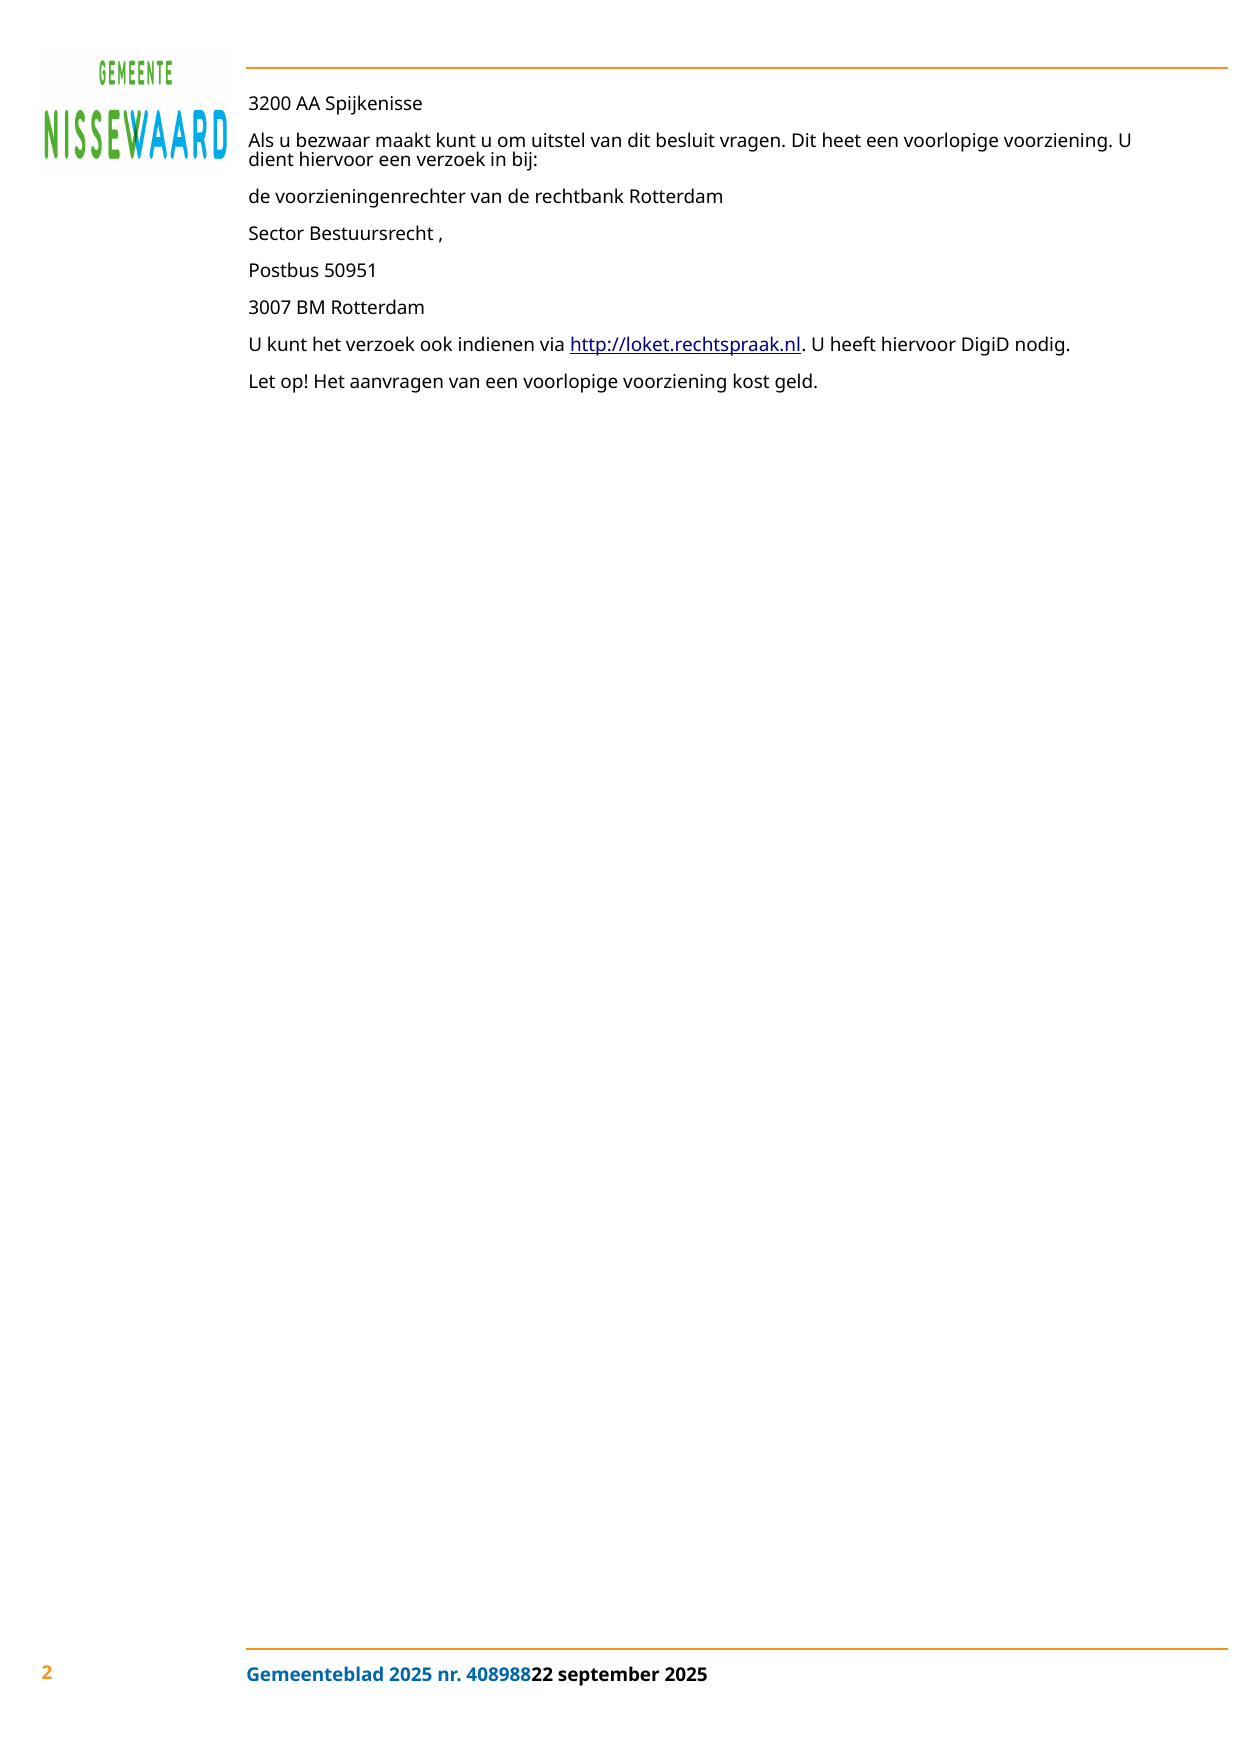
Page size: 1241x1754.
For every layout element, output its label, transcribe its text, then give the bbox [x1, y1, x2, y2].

text 3200 AA Spijkenisse [248, 95, 1152, 114]
text Als u bezwaar maakt kunt u om uitstel van dit besluit vragen. Dit heet een voorlopige voorziening. U dient hiervoor een verzoek in bij: [248, 132, 1152, 170]
text 3007 BM Rotterdam [248, 299, 1152, 318]
picture [41, 47, 231, 172]
text de voorzieningenrechter van de rechtbank Rotterdam [248, 188, 1152, 207]
text Postbus 50951 [248, 262, 1152, 281]
text Sector Bestuursrecht , [248, 225, 1152, 244]
text U kunt het verzoek ook indienen via http://loket.rechtspraak.nl. U heeft hiervoor DigiD nodig. [248, 336, 1152, 355]
text Let op! Het aanvragen van een voorlopige voorziening kost geld. [248, 373, 1152, 392]
